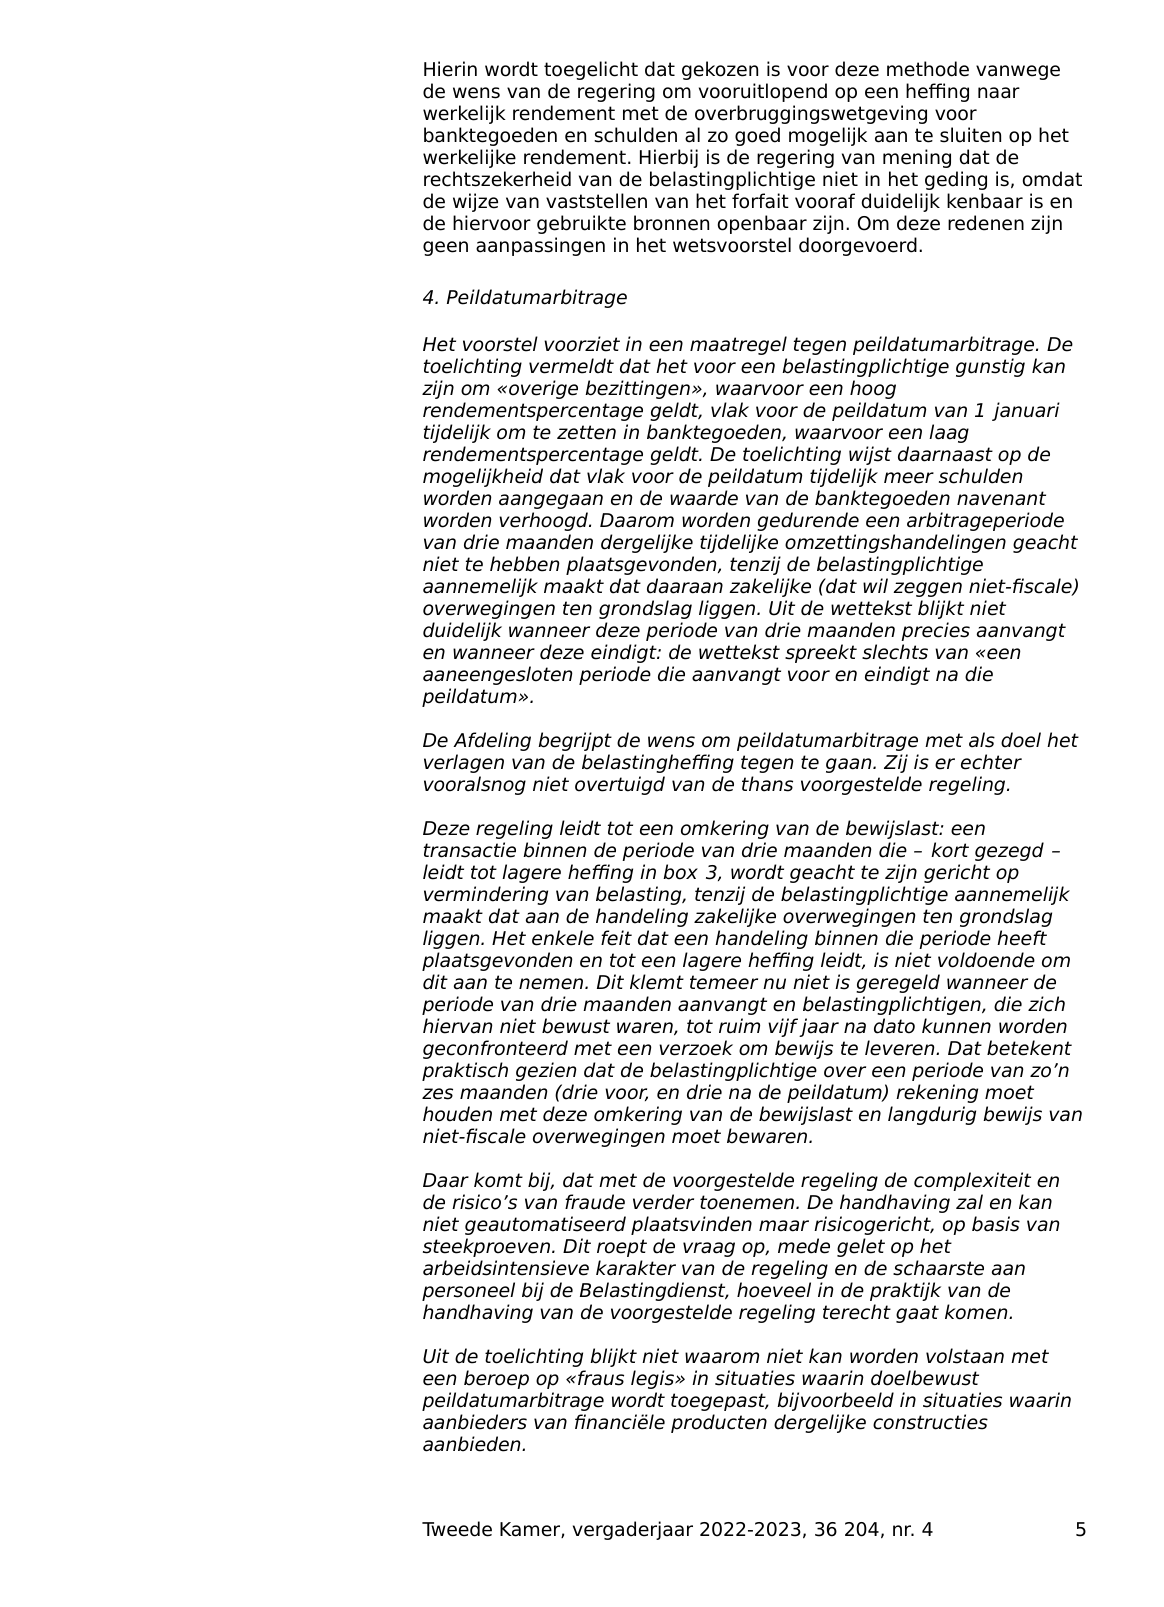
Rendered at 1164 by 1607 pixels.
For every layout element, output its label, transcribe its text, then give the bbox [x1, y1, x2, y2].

subtitle 4. Peildatumarbitrage [422, 287, 1087, 309]
text Uit de toelichting blijkt niet waarom niet kan worden volstaan met een beroep op «fraus legis» in situaties waarin doelbewust peildatumarbitrage wordt toegepast, bijvoorbeeld in situaties waarin aanbieders van financiële producten dergelijke constructies aanbieden. [422, 1346, 1087, 1456]
text Het voorstel voorziet in een maatregel tegen peildatumarbitrage. De toelichting vermeldt dat het voor een belastingplichtige gunstig kan zijn om «overige bezittingen», waarvoor een hoog rendementspercentage geldt, vlak voor de peildatum van 1 januari tijdelijk om te zetten in banktegoeden, waarvoor een laag rendementspercentage geldt. De toelichting wijst daarnaast op de mogelijkheid dat vlak voor de peildatum tijdelijk meer schulden worden aangegaan en de waarde van de banktegoeden navenant worden verhoogd. Daarom worden gedurende een arbitrageperiode van drie maanden dergelijke tijdelijke omzettingshandelingen geacht niet te hebben plaatsgevonden, tenzij de belastingplichtige aannemelijk maakt dat daaraan zakelijke (dat wil zeggen niet-fiscale) overwegingen ten grondslag liggen. Uit de wettekst blijkt niet duidelijk wanneer deze periode van drie maanden precies aanvangt en wanneer deze eindigt: de wettekst spreekt slechts van «een aaneengesloten periode die aanvangt voor en eindigt na die peildatum». [422, 334, 1087, 707]
text De Afdeling begrijpt de wens om peildatumarbitrage met als doel het verlagen van de belastingheffing tegen te gaan. Zij is er echter vooralsnog niet overtuigd van de thans voorgestelde regeling. [422, 730, 1087, 796]
text Deze regeling leidt tot een omkering van de bewijslast: een transactie binnen de periode van drie maanden die – kort gezegd – leidt tot lagere heffing in box 3, wordt geacht te zijn gericht op vermindering van belasting, tenzij de belastingplichtige aannemelijk maakt dat aan de handeling zakelijke overwegingen ten grondslag liggen. Het enkele feit dat een handeling binnen die periode heeft plaatsgevonden en tot een lagere heffing leidt, is niet voldoende om dit aan te nemen. Dit klemt temeer nu niet is geregeld wanneer de periode van drie maanden aanvangt en belastingplichtigen, die zich hiervan niet bewust waren, tot ruim vijf jaar na dato kunnen worden geconfronteerd met een verzoek om bewijs te leveren. Dat betekent praktisch gezien dat de belastingplichtige over een periode van zo’n zes maanden (drie voor, en drie na de peildatum) rekening moet houden met deze omkering van de bewijslast en langdurig bewijs van niet-fiscale overwegingen moet bewaren. [422, 818, 1087, 1147]
text Daar komt bij, dat met de voorgestelde regeling de complexiteit en de risico’s van fraude verder toenemen. De handhaving zal en kan niet geautomatiseerd plaatsvinden maar risicogericht, op basis van steekproeven. Dit roept de vraag op, mede gelet op het arbeidsintensieve karakter van de regeling en de schaarste aan personeel bij de Belastingdienst, hoeveel in de praktijk van de handhaving van de voorgestelde regeling terecht gaat komen. [422, 1170, 1087, 1323]
text Hierin wordt toegelicht dat gekozen is voor deze methode vanwege de wens van de regering om vooruitlopend op een heffing naar werkelijk rendement met de overbruggingswetgeving voor banktegoeden en schulden al zo goed mogelijk aan te sluiten op het werkelijke rendement. Hierbij is de regering van mening dat de rechtszekerheid van de belastingplichtige niet in het geding is, omdat de wijze van vaststellen van het forfait vooraf duidelijk kenbaar is en de hiervoor gebruikte bronnen openbaar zijn. Om deze redenen zijn geen aanpassingen in het wetsvoorstel doorgevoerd. [422, 59, 1087, 257]
